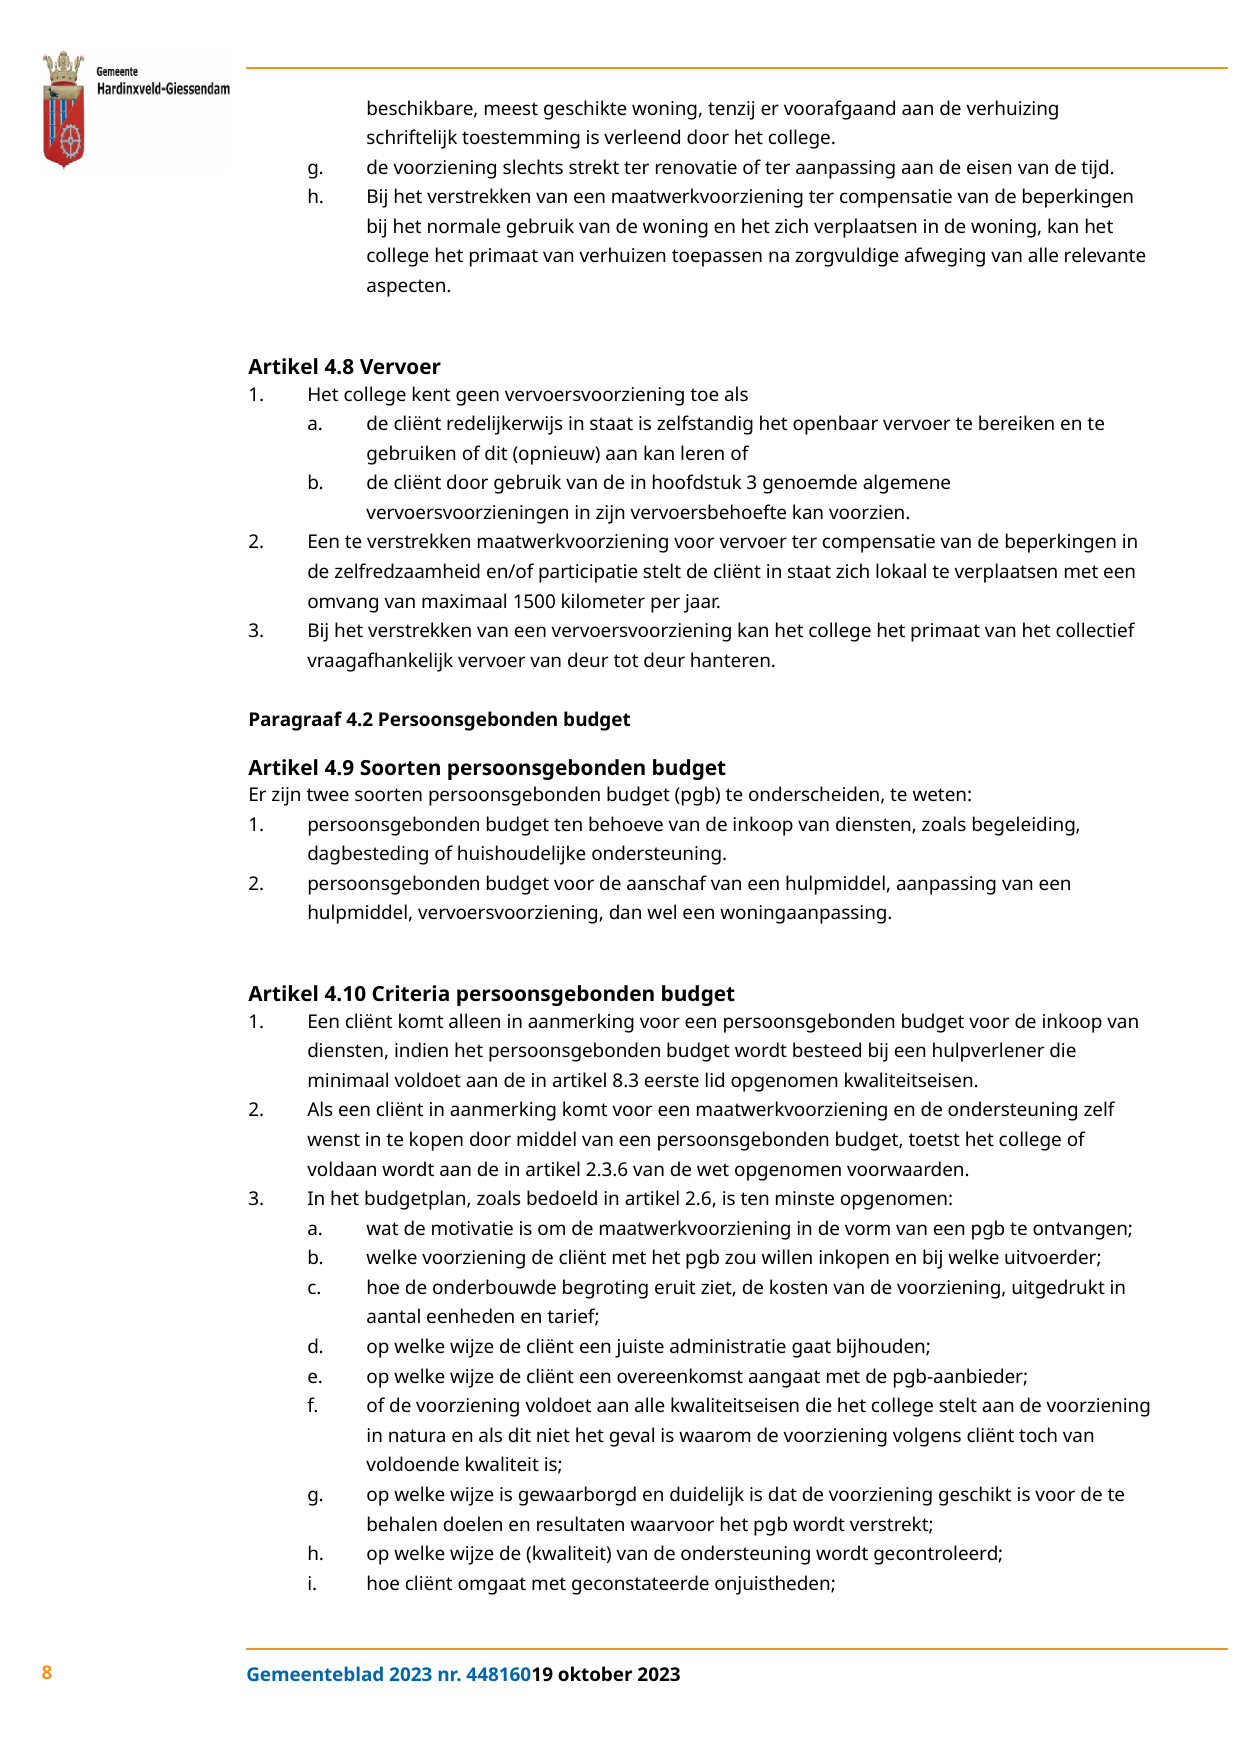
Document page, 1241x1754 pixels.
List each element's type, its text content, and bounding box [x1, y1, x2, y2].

list Een te verstrekken maatwerkvoorziening voor vervoer ter compensatie van de beperkingen in de zelfredzaamheid en/of participatie stelt de cliënt in staat zich lokaal te verplaatsen met een omvang van maximaal 1500 kilometer per jaar. [248, 529, 1152, 613]
list de cliënt redelijkerwijs in staat is zelfstandig het openbaar vervoer te bereiken en te gebruiken of dit (opnieuw) aan kan leren of [307, 410, 1152, 466]
list Een cliënt komt alleen in aanmerking voor een persoonsgebonden budget voor de inkoop van diensten, indien het persoonsgebonden budget wordt besteed bij een hulpverlener die minimaal voldoet aan de in artikel 8.3 eerste lid opgenomen kwaliteitseisen. [248, 1008, 1152, 1093]
list op welke wijze de cliënt een juiste administratie gaat bijhouden; [307, 1333, 1152, 1359]
list op welke wijze de cliënt een overeenkomst aangaat met de pgb-aanbieder; [307, 1363, 1152, 1389]
list Als een cliënt in aanmerking komt voor een maatwerkvoorziening en de ondersteuning zelf wenst in te kopen door middel van een persoonsgebonden budget, toetst het college of voldaan wordt aan de in artikel 2.3.6 van de wet opgenomen voorwaarden. [248, 1097, 1152, 1182]
list wat de motivatie is om de maatwerkvoorziening in de vorm van een pgb te ontvangen; [307, 1215, 1152, 1241]
list op welke wijze de (kwaliteit) van de ondersteuning wordt gecontroleerd; [307, 1540, 1152, 1566]
list Bij het verstrekken van een maatwerkvoorziening ter compensatie van de beperkingen bij het normale gebruik van de woning en het zich verplaatsen in de woning, kan het college het primaat van verhuizen toepassen na zorgvuldige afweging van alle relevante aspecten. [307, 183, 1152, 298]
list persoonsgebonden budget ten behoeve van de inkoop van diensten, zoals begeleiding, dagbesteding of huishoudelijke ondersteuning. [248, 811, 1152, 866]
text Artikel 4.10 Criteria persoonsgebonden budget [248, 979, 1152, 1008]
text Artikel 4.9 Soorten persoonsgebonden budget [248, 753, 1152, 781]
text Paragraaf 4.2 Persoonsgebonden budget [248, 706, 1152, 732]
list In het budgetplan, zoals bedoeld in artikel 2.6, is ten minste opgenomen: [248, 1185, 1152, 1211]
list hoe cliënt omgaat met geconstateerde onjuistheden; [307, 1570, 1152, 1596]
text Er zijn twee soorten persoonsgebonden budget (pgb) te onderscheiden, te weten: [248, 781, 1152, 807]
list de cliënt door gebruik van de in hoofdstuk 3 genoemde algemene vervoersvoorzieningen in zijn vervoersbehoefte kan voorzien. [307, 469, 1152, 525]
list Bij het verstrekken van een vervoersvoorziening kan het college het primaat van het collectief vraagafhankelijk vervoer van deur tot deur hanteren. [248, 617, 1152, 673]
list welke voorziening de cliënt met het pgb zou willen inkopen en bij welke uitvoerder; [307, 1244, 1152, 1270]
list persoonsgebonden budget voor de aanschaf van een hulpmiddel, aanpassing van een hulpmiddel, vervoersvoorziening, dan wel een woningaanpassing. [248, 870, 1152, 925]
text Artikel 4.8 Vervoer [248, 352, 1152, 381]
list of de voorziening voldoet aan alle kwaliteitseisen die het college stelt aan de voorziening in natura en als dit niet het geval is waarom de voorziening volgens cliënt toch van voldoende kwaliteit is; [307, 1392, 1152, 1477]
list beschikbare, meest geschikte woning, tenzij er voorafgaand aan de verhuizing schriftelijk toestemming is verleend door het college. [307, 95, 1152, 150]
list hoe de onderbouwde begroting eruit ziet, de kosten van de voorziening, uitgedrukt in aantal eenheden en tarief; [307, 1274, 1152, 1329]
picture [41, 47, 231, 172]
list de voorziening slechts strekt ter renovatie of ter aanpassing aan de eisen van de tijd. [307, 154, 1152, 180]
list Het college kent geen vervoersvoorziening toe als [248, 381, 1152, 406]
list op welke wijze is gewaarborgd en duidelijk is dat de voorziening geschikt is voor de te behalen doelen en resultaten waarvoor het pgb wordt verstrekt; [307, 1481, 1152, 1537]
